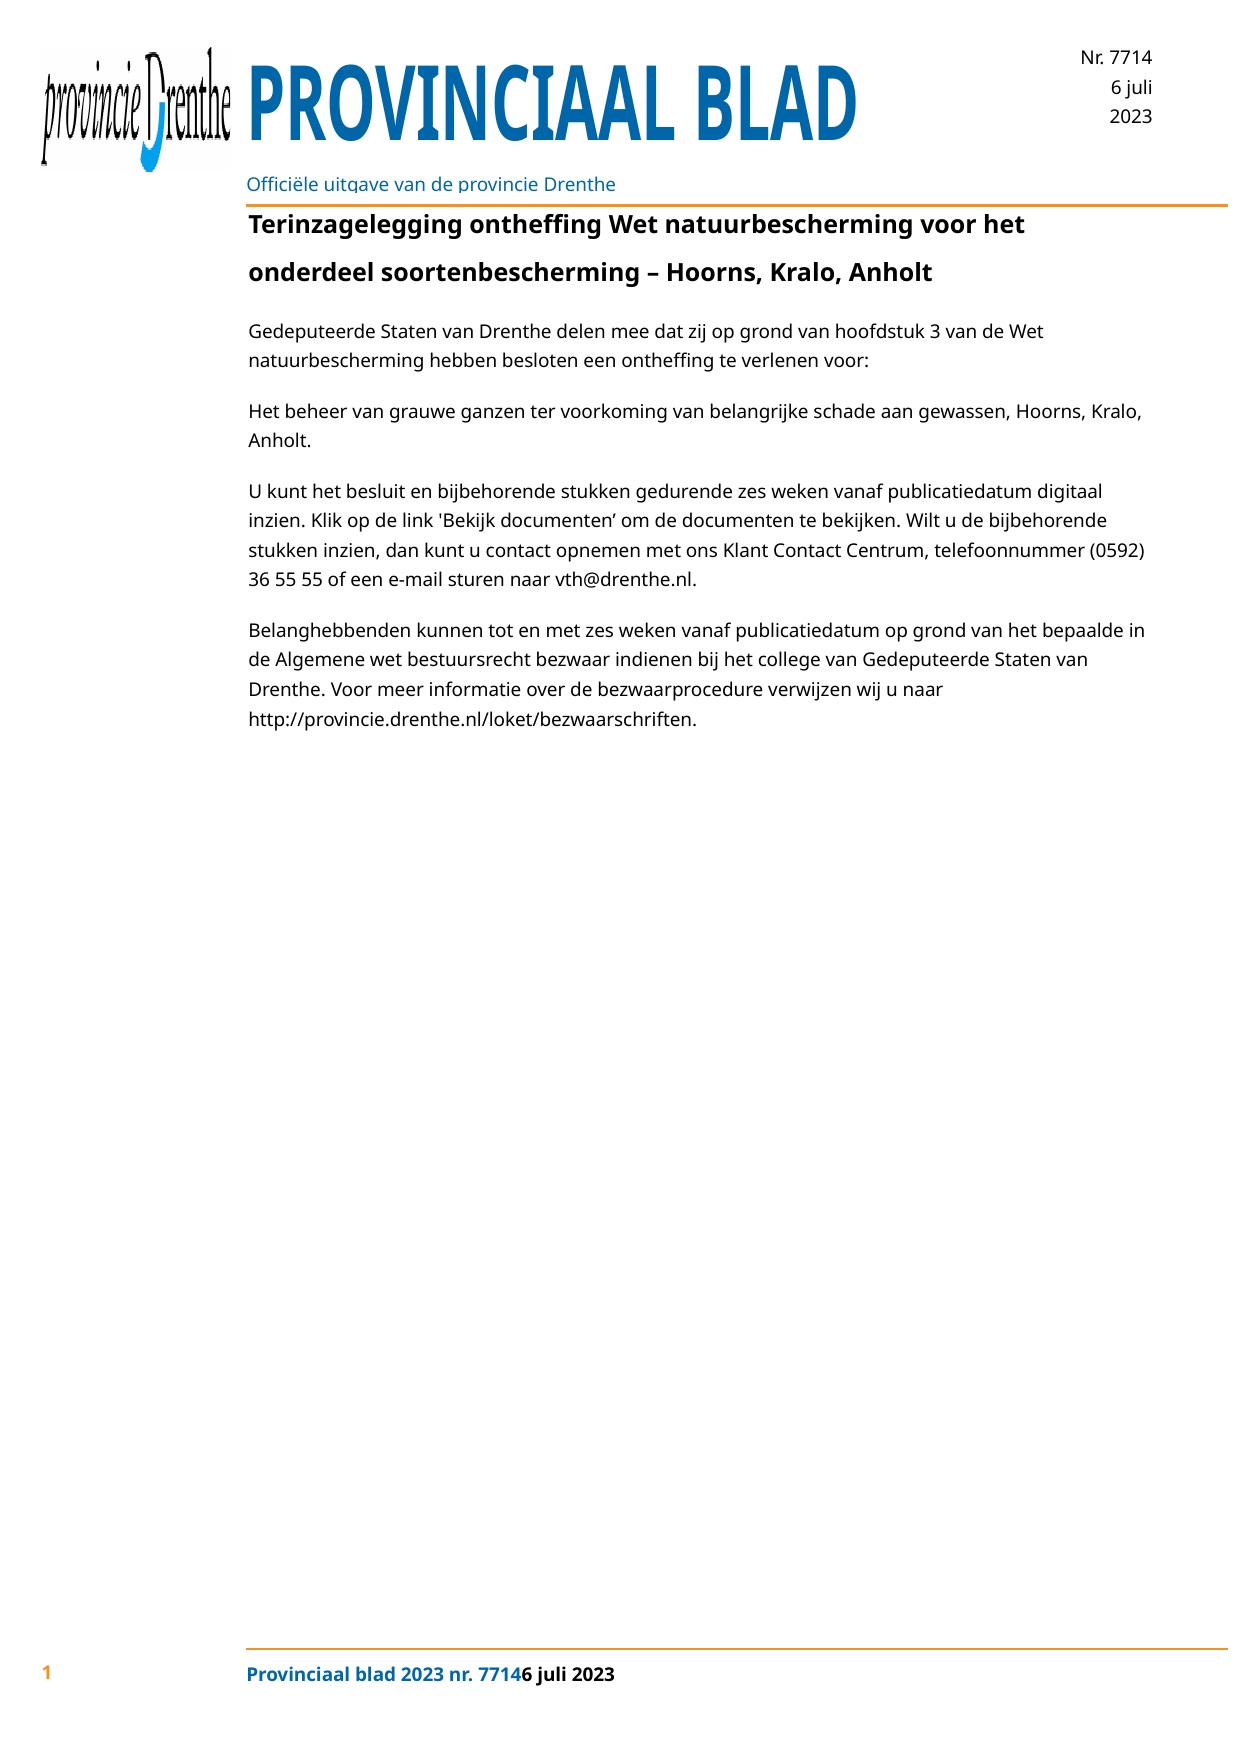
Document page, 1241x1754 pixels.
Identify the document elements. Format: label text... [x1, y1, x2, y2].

text Het beheer van grauwe ganzen ter voorkoming van belangrijke schade aan gewassen, Hoorns, Kralo, Anholt. [248, 398, 1152, 453]
text Gedeputeerde Staten van Drenthe delen mee dat zij op grond van hoofdstuk 3 van de Wet natuurbescherming hebben besloten een ontheffing te verlenen voor: [248, 318, 1152, 373]
text Terinzagelegging ontheffing Wet natuurbescherming voor het onderdeel soortenbescherming – Hoorns, Kralo, Anholt [248, 207, 1152, 288]
text U kunt het besluit en bijbehorende stukken gedurende zes weken vanaf publicatiedatum digitaal inzien. Klik op de link 'Bekijk documenten’ om de documenten te bekijken. Wilt u de bijbehorende stukken inzien, dan kunt u contact opnemen met ons Klant Contact Centrum, telefoonnummer (0592) 36 55 55 of een e-mail sturen naar vth@drenthe.nl. [248, 478, 1152, 592]
text Belanghebbenden kunnen tot en met zes weken vanaf publicatiedatum op grond van het bepaalde in de Algemene wet bestuursrecht bezwaar indienen bij het college van Gedeputeerde Staten van Drenthe. Voor meer informatie over de bezwaarprocedure verwijzen wij u naar http://provincie.drenthe.nl/loket/bezwaarschriften. [248, 617, 1152, 732]
picture [41, 47, 231, 172]
